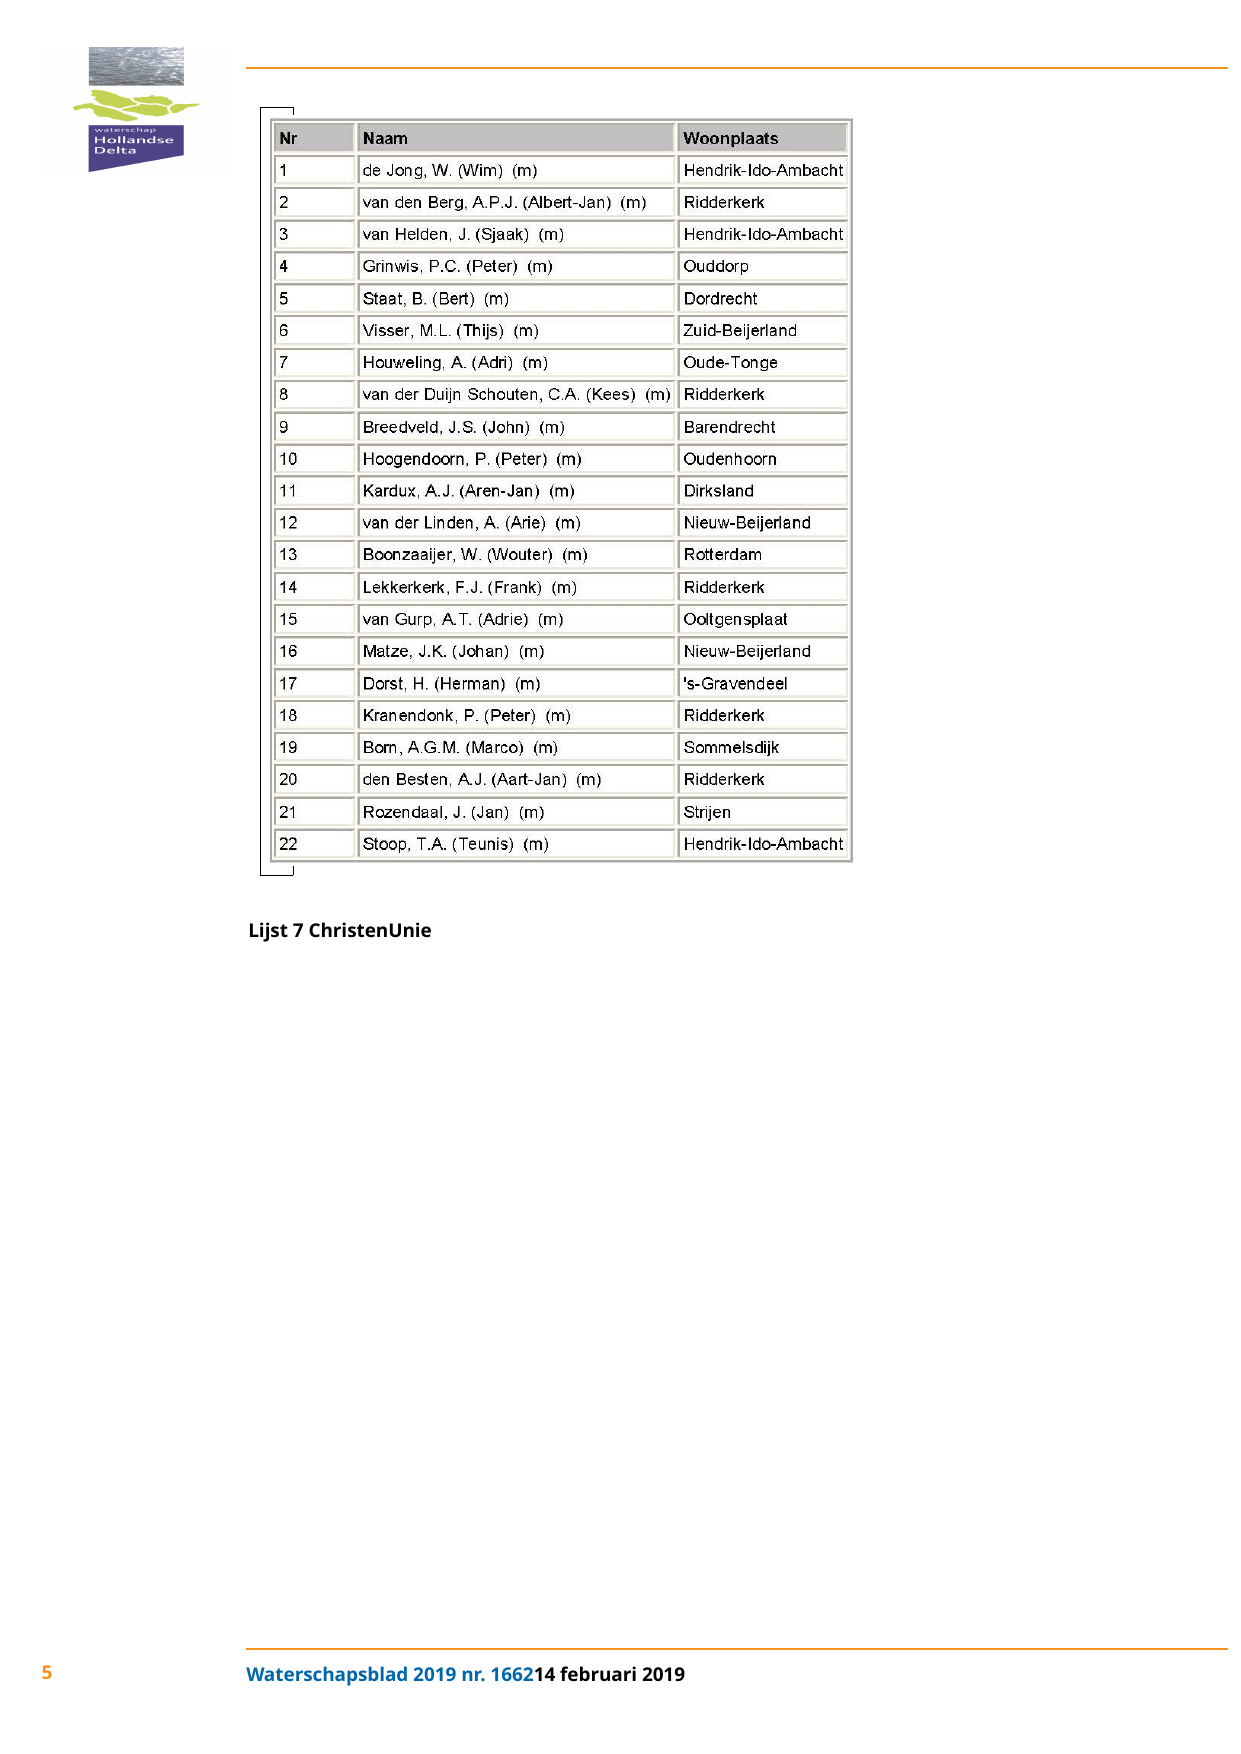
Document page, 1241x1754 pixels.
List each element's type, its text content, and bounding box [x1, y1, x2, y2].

picture [268, 115, 860, 866]
text Lijst 7 ChristenUnie [248, 917, 1152, 942]
picture [41, 47, 231, 172]
